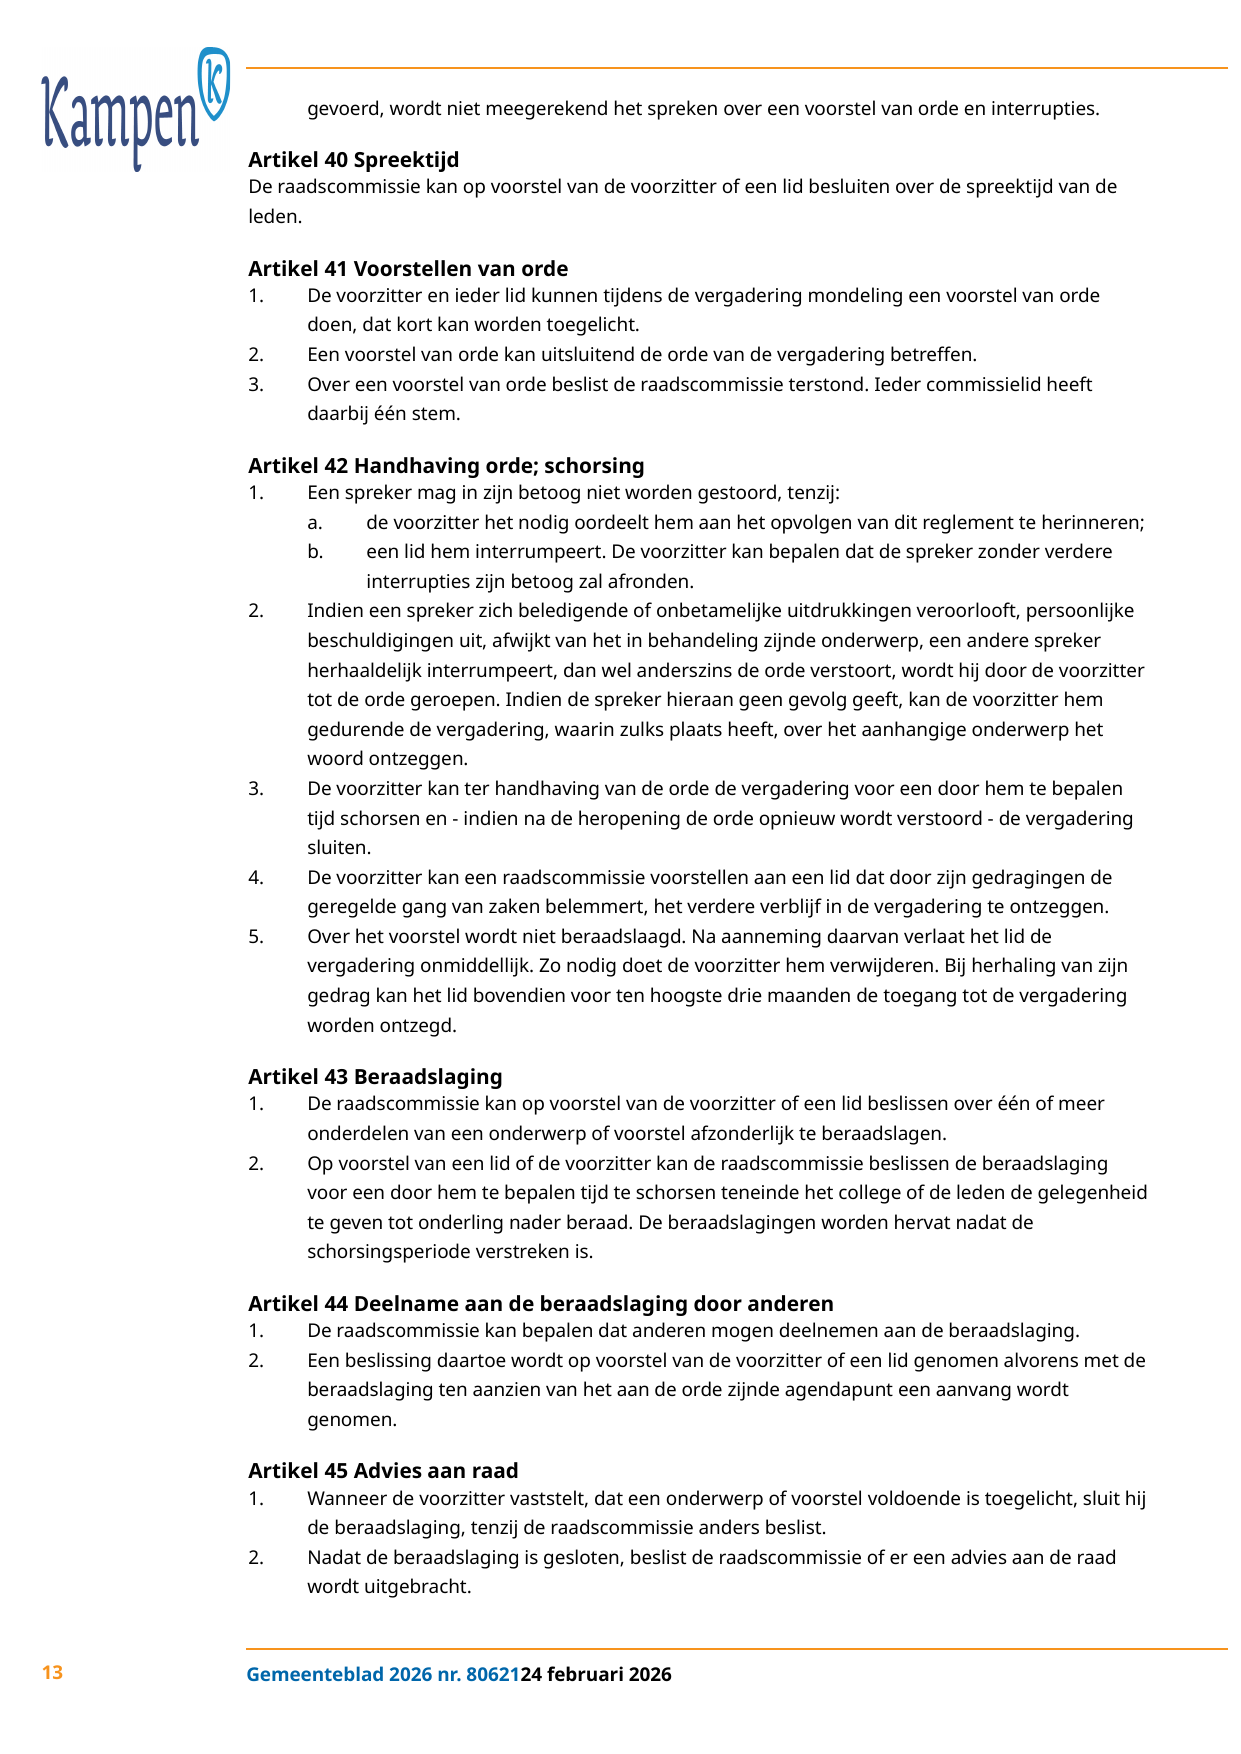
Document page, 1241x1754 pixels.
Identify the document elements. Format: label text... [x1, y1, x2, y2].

list Over een voorstel van orde beslist de raadscommissie terstond. Ieder commissielid heeft daarbij één stem. [248, 371, 1152, 426]
text Artikel 45 Advies aan raad [248, 1457, 1152, 1485]
list de voorzitter het nodig oordeelt hem aan het opvolgen van dit reglement te herinneren; [307, 509, 1152, 534]
text Artikel 40 Spreektijd [248, 145, 1152, 174]
list De raadscommissie kan op voorstel van de voorzitter of een lid beslissen over één of meer onderdelen van een onderwerp of voorstel afzonderlijk te beraadslagen. [248, 1091, 1152, 1146]
text De raadscommissie kan op voorstel van de voorzitter of een lid besluiten over de spreektijd van de leden. [248, 174, 1152, 229]
list Nadat de beraadslaging is gesloten, beslist de raadscommissie of er een advies aan de raad wordt uitgebracht. [248, 1544, 1152, 1599]
list Indien een spreker zich beledigende of onbetamelijke uitdrukkingen veroorlooft, persoonlijke beschuldigingen uit, afwijkt van het in behandeling zijnde onderwerp, een andere spreker herhaaldelijk interrumpeert, dan wel anderszins de orde verstoort, wordt hij door de voorzitter tot de orde geroepen. Indien de spreker hieraan geen gevolg geeft, kan de voorzitter hem gedurende de vergadering, waarin zulks plaats heeft, over het aanhangige onderwerp het woord ontzeggen. [248, 598, 1152, 771]
list Over het voorstel wordt niet beraadslaagd. Na aanneming daarvan verlaat het lid de vergadering onmiddellijk. Zo nodig doet de voorzitter hem verwijderen. Bij herhaling van zijn gedrag kan het lid bovendien voor ten hoogste drie maanden de toegang tot de vergadering worden ontzegd. [248, 923, 1152, 1037]
list De voorzitter kan een raadscommissie voorstellen aan een lid dat door zijn gedragingen de geregelde gang van zaken belemmert, het verdere verblijf in de vergadering te ontzeggen. [248, 864, 1152, 919]
text Artikel 41 Voorstellen van orde [248, 254, 1152, 282]
list Op voorstel van een lid of de voorzitter kan de raadscommissie beslissen de beraadslaging voor een door hem te bepalen tijd te schorsen teneinde het college of de leden de gelegenheid te geven tot onderling nader beraad. De beraadslagingen worden hervat nadat de schorsingsperiode verstreken is. [248, 1150, 1152, 1264]
list De raadscommissie kan bepalen dat anderen mogen deelnemen aan de beraadslaging. [248, 1317, 1152, 1343]
list Een voorstel van orde kan uitsluitend de orde van de vergadering betreffen. [248, 341, 1152, 367]
text Artikel 42 Handhaving orde; schorsing [248, 451, 1152, 479]
list De voorzitter kan ter handhaving van de orde de vergadering voor een door hem te bepalen tijd schorsen en - indien na de heropening de orde opnieuw wordt verstoord - de vergadering sluiten. [248, 775, 1152, 860]
list Een spreker mag in zijn betoog niet worden gestoord, tenzij: [248, 479, 1152, 505]
picture [41, 47, 231, 172]
text Artikel 44 Deelname aan de beraadslaging door anderen [248, 1289, 1152, 1317]
list De voorzitter en ieder lid kunnen tijdens de vergadering mondeling een voorstel van orde doen, dat kort kan worden toegelicht. [248, 282, 1152, 337]
text Artikel 43 Beraadslaging [248, 1062, 1152, 1091]
list Een beslissing daartoe wordt op voorstel van de voorzitter of een lid genomen alvorens met de beraadslaging ten aanzien van het aan de orde zijnde agendapunt een aanvang wordt genomen. [248, 1347, 1152, 1432]
list Wanneer de voorzitter vaststelt, dat een onderwerp of voorstel voldoende is toegelicht, sluit hij de beraadslaging, tenzij de raadscommissie anders beslist. [248, 1485, 1152, 1540]
list gevoerd, wordt niet meegerekend het spreken over een voorstel van orde en interrupties. [248, 95, 1152, 121]
list een lid hem interrumpeert. De voorzitter kan bepalen dat de spreker zonder verdere interrupties zijn betoog zal afronden. [307, 538, 1152, 594]
